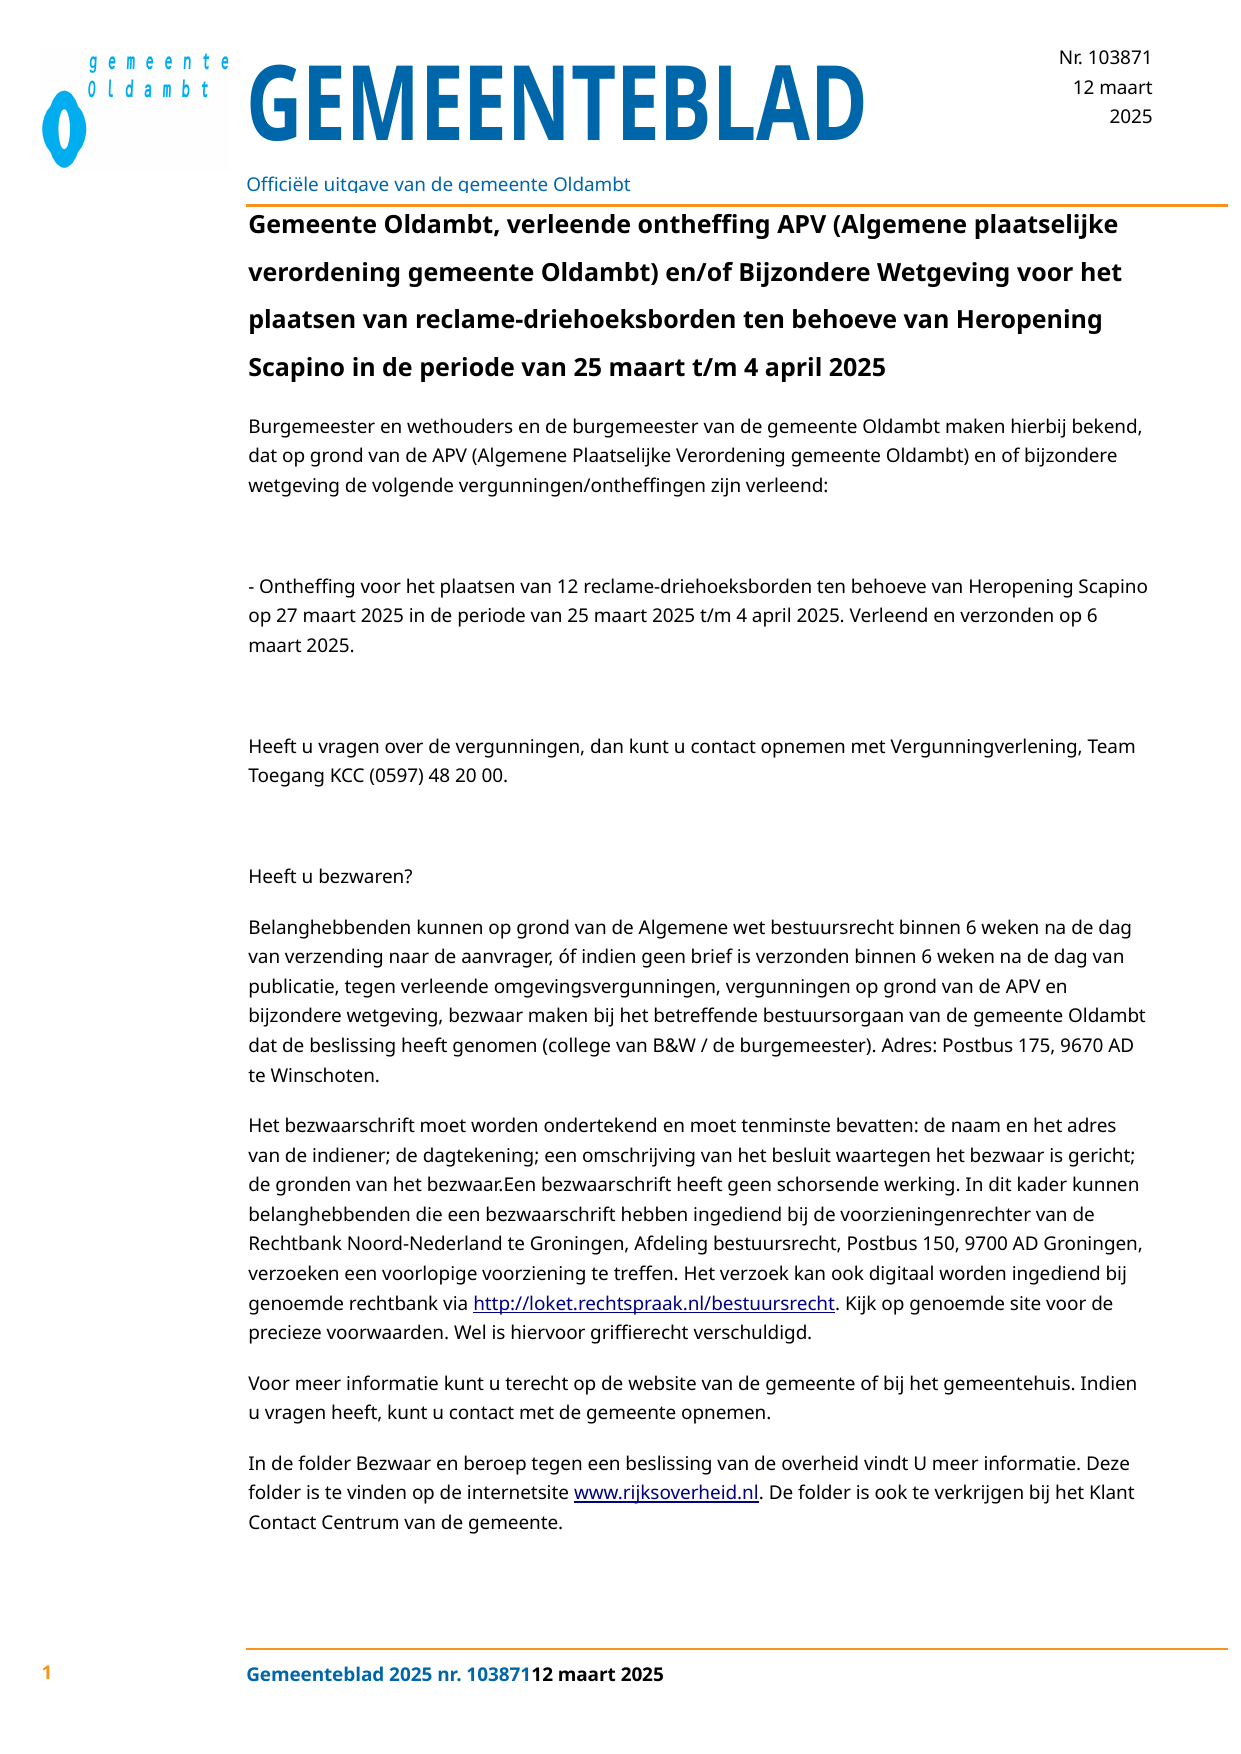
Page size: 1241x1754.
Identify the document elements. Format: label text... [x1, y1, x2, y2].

text Heeft u bezwaren? [248, 863, 1152, 889]
text Belanghebbenden kunnen op grond van de Algemene wet bestuursrecht binnen 6 weken na de dag van verzending naar de aanvrager, óf indien geen brief is verzonden binnen 6 weken na de dag van publicatie, tegen verleende omgevingsvergunningen, vergunningen op grond van de APV en bijzondere wetgeving, bezwaar maken bij het betreffende bestuursorgaan van de gemeente Oldambt dat de beslissing heeft genomen (college van B&W / de burgemeester). Adres: Postbus 175, 9670 AD te Winschoten. [248, 914, 1152, 1088]
text In de folder Bezwaar en beroep tegen een beslissing van de overheid vindt U meer informatie. Deze folder is te vinden op de internetsite www.rijksoverheid.nl. De folder is ook te verkrijgen bij het Klant Contact Centrum van de gemeente. [248, 1450, 1152, 1535]
text Gemeente Oldambt, verleende ontheffing APV (Algemene plaatselijke verordening gemeente Oldambt) en/of Bijzondere Wetgeving voor het plaatsen van reclame-driehoeksborden ten behoeve van Heropening Scapino in de periode van 25 maart t/m 4 april 2025 [248, 207, 1152, 384]
text Burgemeester en wethouders en de burgemeester van de gemeente Oldambt maken hierbij bekend, dat op grond van de APV (Algemene Plaatselijke Verordening gemeente Oldambt) en of bijzondere wetgeving de volgende vergunningen/ontheffingen zijn verleend: [248, 413, 1152, 498]
text Voor meer informatie kunt u terecht op de website van de gemeente of bij het gemeentehuis. Indien u vragen heeft, kunt u contact met de gemeente opnemen. [248, 1370, 1152, 1425]
picture [41, 47, 231, 172]
text - Ontheffing voor het plaatsen van 12 reclame-driehoeksborden ten behoeve van Heropening Scapino op 27 maart 2025 in de periode van 25 maart 2025 t/m 4 april 2025. Verleend en verzonden op 6 maart 2025. [248, 573, 1152, 658]
text Het bezwaarschrift moet worden ondertekend en moet tenminste bevatten: de naam en het adres van de indiener; de dagtekening; een omschrijving van het besluit waartegen het bezwaar is gericht; de gronden van het bezwaar.Een bezwaarschrift heeft geen schorsende werking. In dit kader kunnen belanghebbenden die een bezwaarschrift hebben ingediend bij de voorzieningenrechter van de Rechtbank Noord-Nederland te Groningen, Afdeling bestuursrecht, Postbus 150, 9700 AD Groningen, verzoeken een voorlopige voorziening te treffen. Het verzoek kan ook digitaal worden ingediend bij genoemde rechtbank via http://loket.rechtspraak.nl/bestuursrecht. Kijk op genoemde site voor de precieze voorwaarden. Wel is hiervoor griffierecht verschuldigd. [248, 1112, 1152, 1345]
text Heeft u vragen over de vergunningen, dan kunt u contact opnemen met Vergunningverlening, Team Toegang KCC (0597) 48 20 00. [248, 733, 1152, 788]
